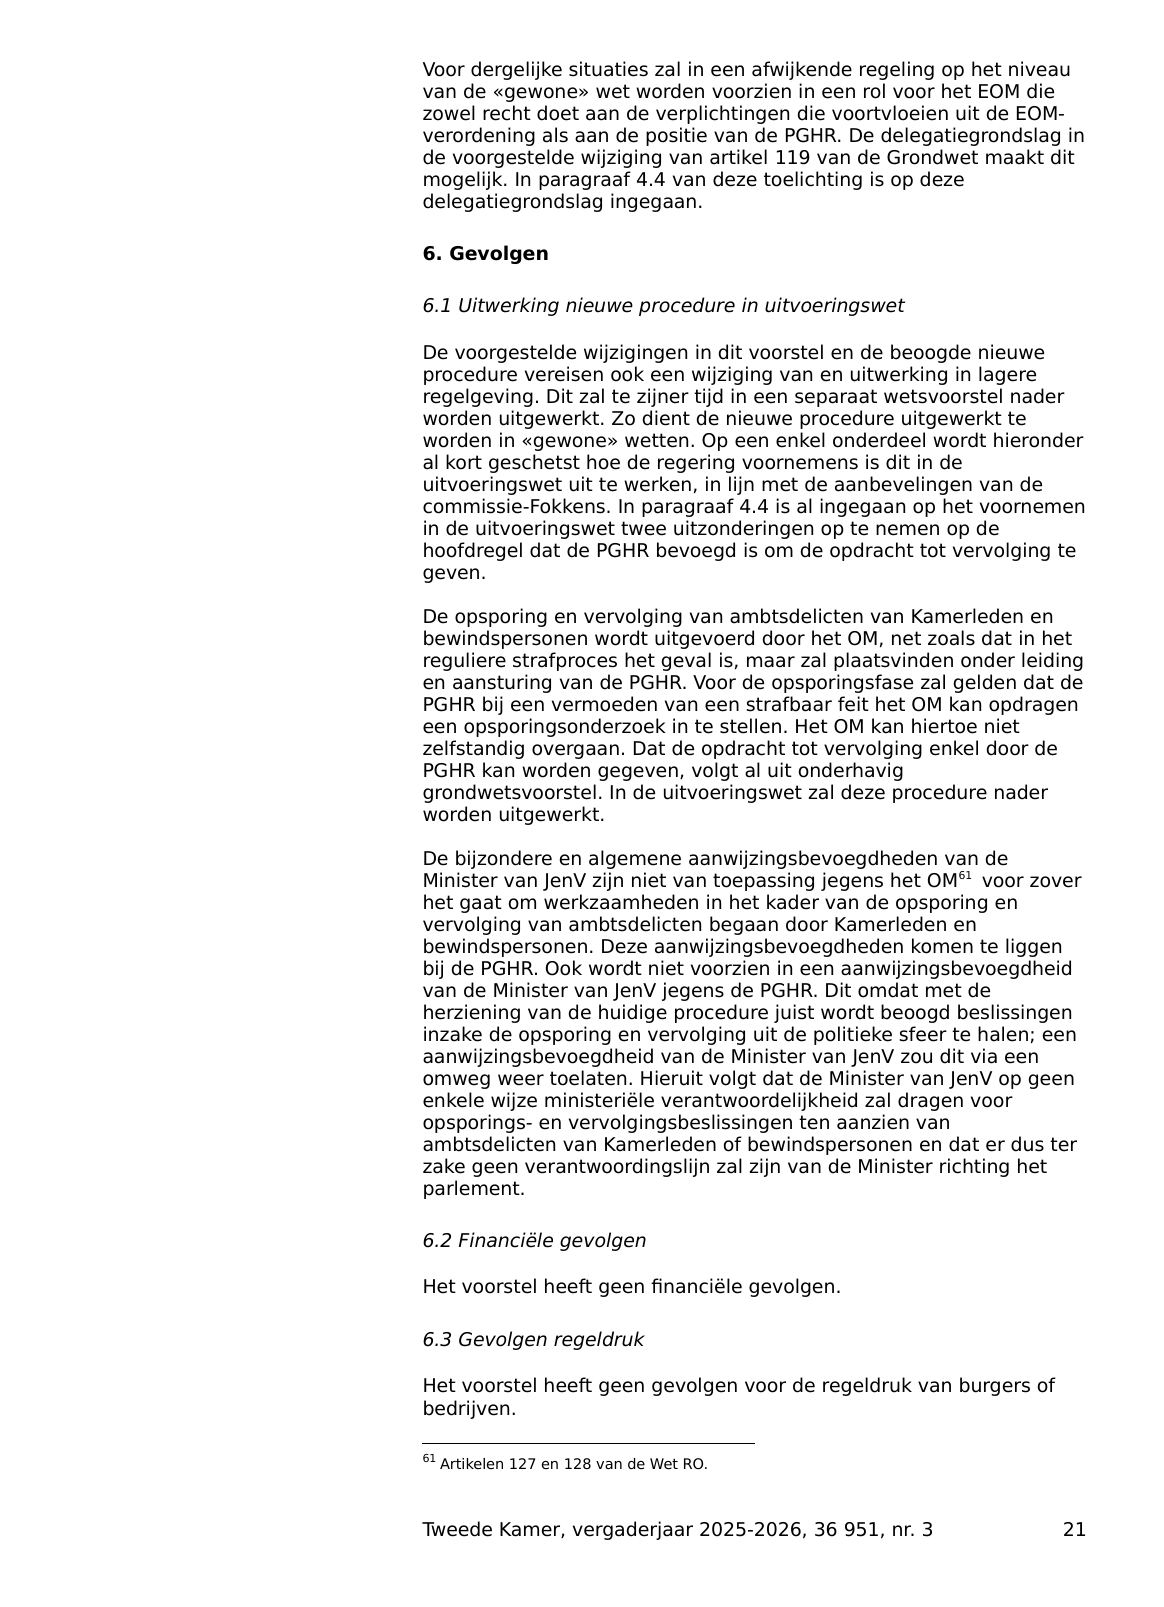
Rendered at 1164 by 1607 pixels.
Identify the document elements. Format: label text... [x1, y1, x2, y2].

subtitle 6.3 Gevolgen regeldruk [422, 1328, 1087, 1350]
text Het voorstel heeft geen gevolgen voor de regeldruk van burgers of bedrijven. [422, 1375, 1087, 1419]
text Het voorstel heeft geen financiële gevolgen. [422, 1276, 1087, 1298]
subtitle 6.1 Uitwerking nieuwe procedure in uitvoeringswet [422, 295, 1087, 317]
subtitle 6. Gevolgen [422, 243, 1087, 265]
subtitle 6.2 Financiële gevolgen [422, 1229, 1087, 1251]
text De opsporing en vervolging van ambtsdelicten van Kamerleden en bewindspersonen wordt uitgevoerd door het OM, net zoals dat in het reguliere strafproces het geval is, maar zal plaatsvinden onder leiding en aansturing van de PGHR. Voor de opsporingsfase zal gelden dat de PGHR bij een vermoeden van een strafbaar feit het OM kan opdragen een opsporingsonderzoek in te stellen. Het OM kan hiertoe niet zelfstandig overgaan. Dat de opdracht tot vervolging enkel door de PGHR kan worden gegeven, volgt al uit onderhavig grondwetsvoorstel. In de uitvoeringswet zal deze procedure nader worden uitgewerkt. [422, 606, 1087, 826]
text Artikelen 127 en 128 van de Wet RO. [422, 1452, 1087, 1474]
text De bijzondere en algemene aanwijzingsbevoegdheden van de Minister van JenV zijn niet van toepassing jegens het OM voor zover het gaat om werkzaamheden in het kader van de opsporing en vervolging van ambtsdelicten begaan door Kamerleden en bewindspersonen. Deze aanwijzingsbevoegdheden komen te liggen bij de PGHR. Ook wordt niet voorzien in een aanwijzingsbevoegdheid van de Minister van JenV jegens de PGHR. Dit omdat met de herziening van de huidige procedure juist wordt beoogd beslissingen inzake de opsporing en vervolging uit de politieke sfeer te halen; een aanwijzingsbevoegdheid van de Minister van JenV zou dit via een omweg weer toelaten. Hieruit volgt dat de Minister van JenV op geen enkele wijze ministeriële verantwoordelijkheid zal dragen voor opsporings- en vervolgingsbeslissingen ten aanzien van ambtsdelicten van Kamerleden of bewindspersonen en dat er dus ter zake geen verantwoordingslijn zal zijn van de Minister richting het parlement. [422, 848, 1087, 1199]
text Voor dergelijke situaties zal in een afwijkende regeling op het niveau van de «gewone» wet worden voorzien in een rol voor het EOM die zowel recht doet aan de verplichtingen die voortvloeien uit de EOM-verordening als aan de positie van de PGHR. De delegatiegrondslag in de voorgestelde wijziging van artikel 119 van de Grondwet maakt dit mogelijk. In paragraaf 4.4 van deze toelichting is op deze delegatiegrondslag ingegaan. [422, 59, 1087, 213]
text De voorgestelde wijzigingen in dit voorstel en de beoogde nieuwe procedure vereisen ook een wijziging van en uitwerking in lagere regelgeving. Dit zal te zijner tijd in een separaat wetsvoorstel nader worden uitgewerkt. Zo dient de nieuwe procedure uitgewerkt te worden in «gewone» wetten. Op een enkel onderdeel wordt hieronder al kort geschetst hoe de regering voornemens is dit in de uitvoeringswet uit te werken, in lijn met de aanbevelingen van de commissie-Fokkens. In paragraaf 4.4 is al ingegaan op het voornemen in de uitvoeringswet twee uitzonderingen op te nemen op de hoofdregel dat de PGHR bevoegd is om de opdracht tot vervolging te geven. [422, 342, 1087, 584]
